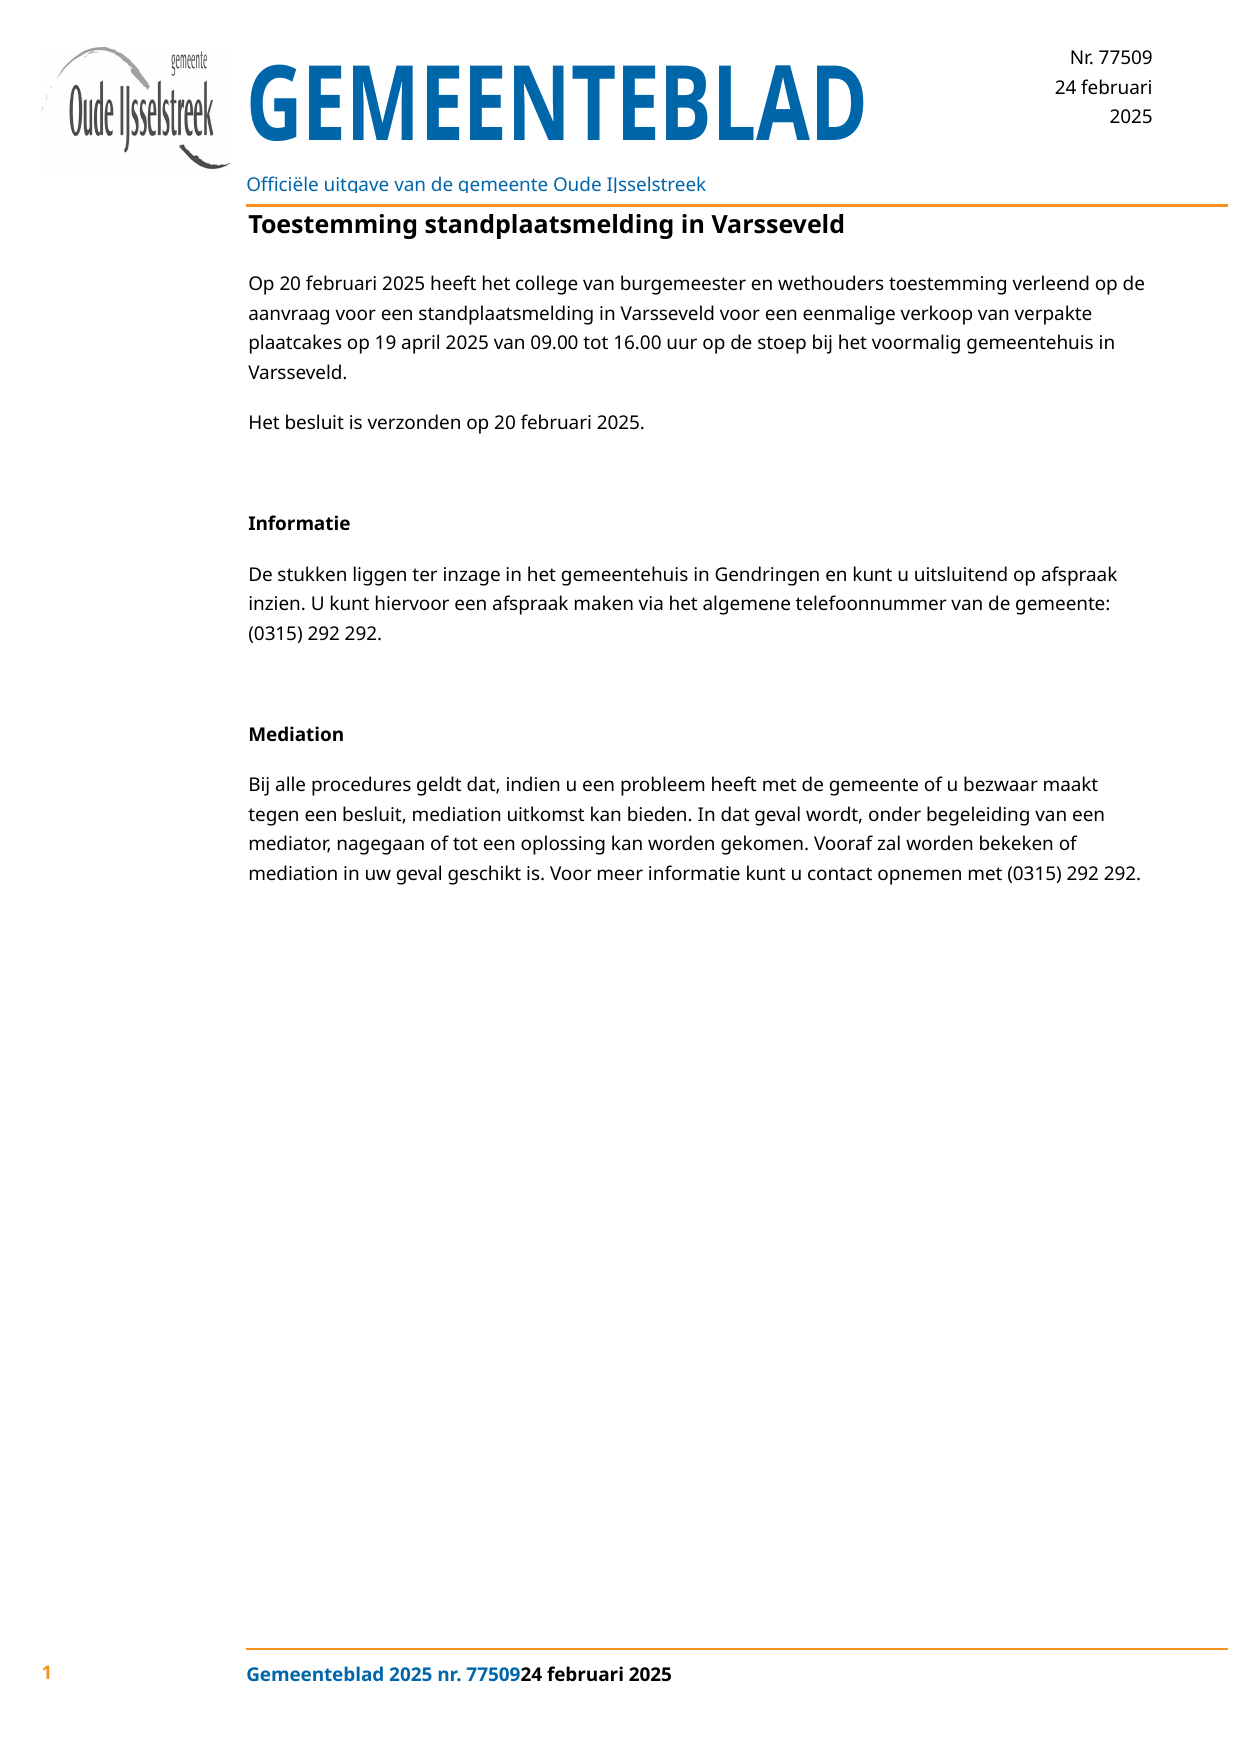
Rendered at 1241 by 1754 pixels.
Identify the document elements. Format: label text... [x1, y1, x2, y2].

text Mediation [248, 721, 1152, 746]
text Bij alle procedures geldt dat, indien u een probleem heeft met de gemeente of u bezwaar maakt tegen een besluit, mediation uitkomst kan bieden. In dat geval wordt, onder begeleiding van een mediator, nagegaan of tot een oplossing kan worden gekomen. Vooraf zal worden bekeken of mediation in uw geval geschikt is. Voor meer informatie kunt u contact opnemen met (0315) 292 292. [248, 771, 1152, 886]
text Toestemming standplaatsmelding in Varsseveld [248, 207, 1152, 241]
text Op 20 februari 2025 heeft het college van burgemeester en wethouders toestemming verleend op de aanvraag voor een standplaatsmelding in Varsseveld voor een eenmalige verkoop van verpakte plaatcakes op 19 april 2025 van 09.00 tot 16.00 uur op de stoep bij het voormalig gemeentehuis in Varsseveld. [248, 270, 1152, 385]
picture [41, 47, 231, 172]
text De stukken liggen ter inzage in het gemeentehuis in Gendringen en kunt u uitsluitend op afspraak inzien. U kunt hiervoor een afspraak maken via het algemene telefoonnummer van de gemeente: (0315) 292 292. [248, 561, 1152, 646]
text Het besluit is verzonden op 20 februari 2025. [248, 409, 1152, 435]
text Informatie [248, 510, 1152, 536]
